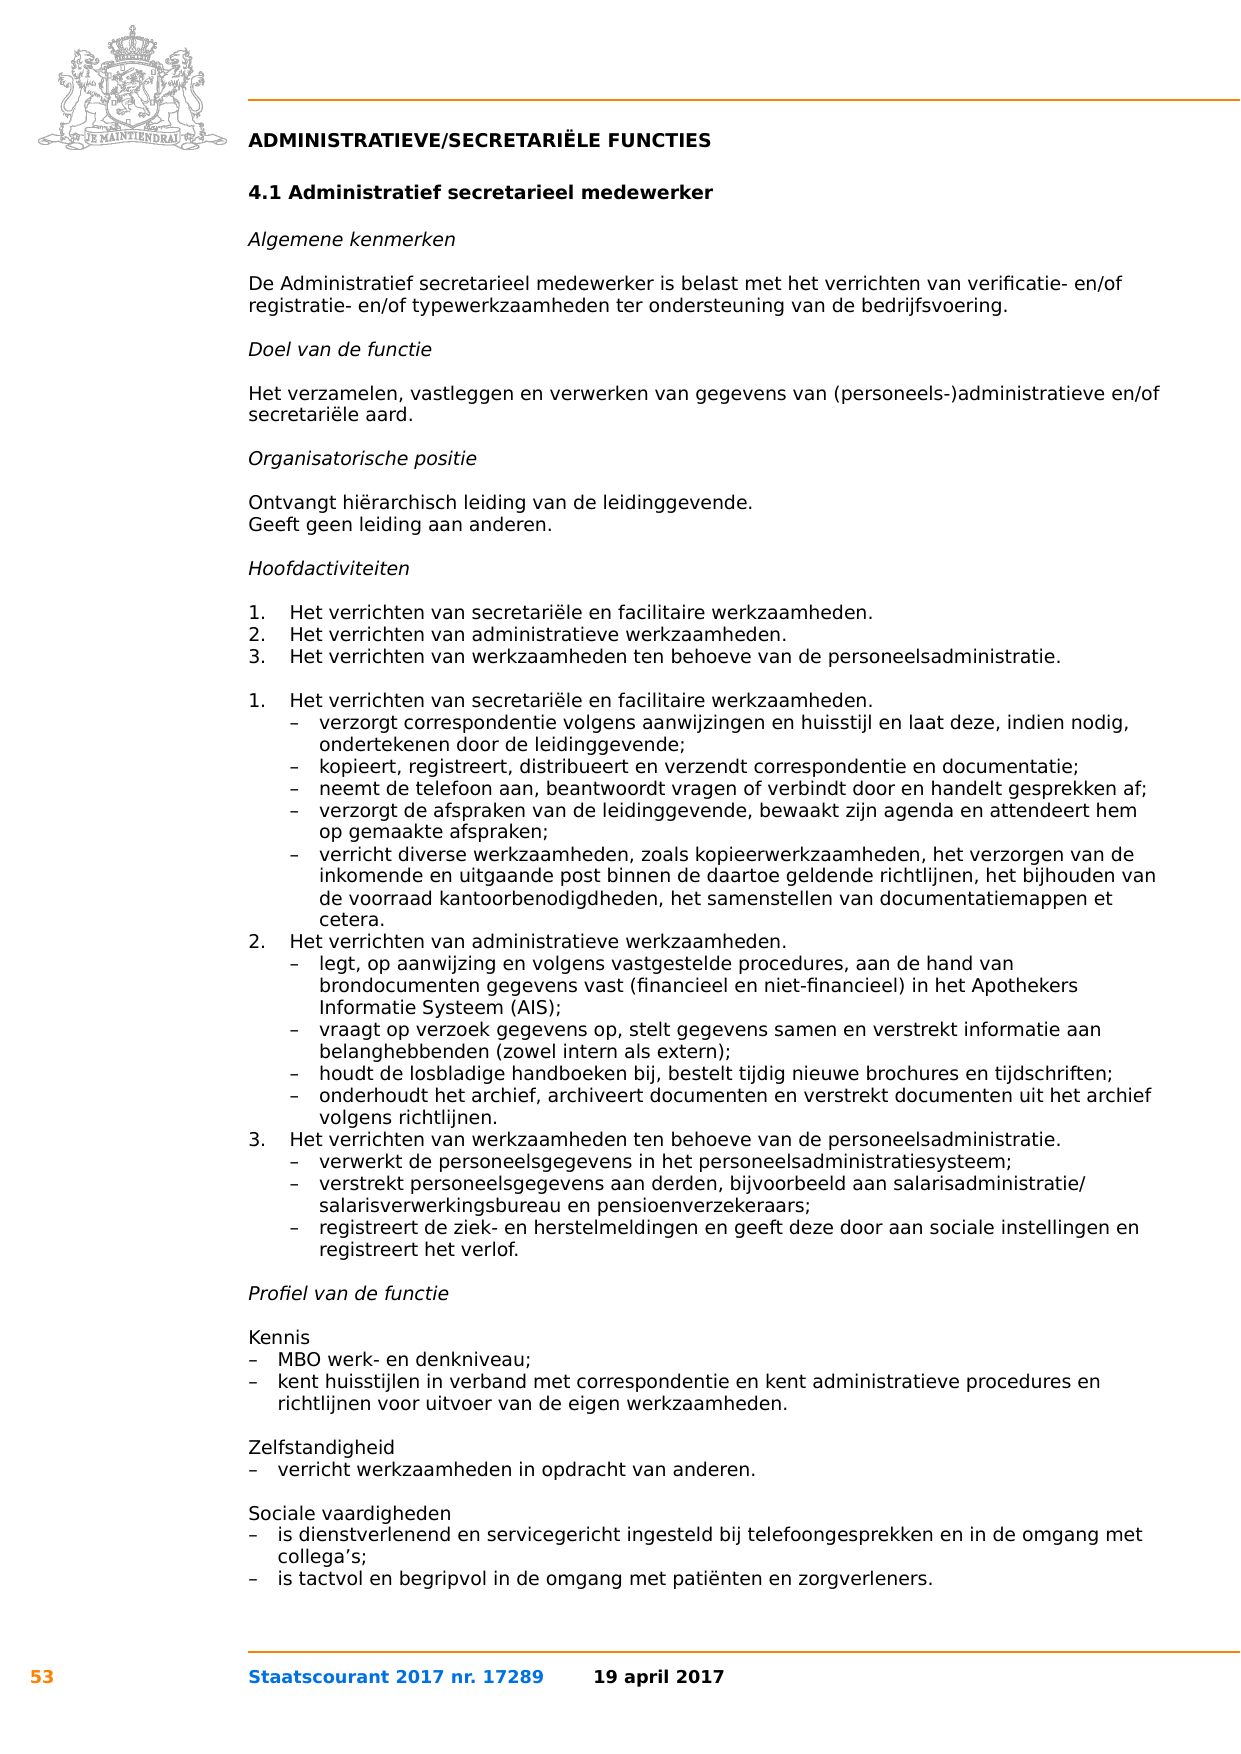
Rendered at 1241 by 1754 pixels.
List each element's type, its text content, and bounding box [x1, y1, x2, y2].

text – verricht werkzaamheden in opdracht van anderen. [248, 1458, 1163, 1481]
subtitle Sociale vaardigheden [248, 1502, 1163, 1524]
text – kent huisstijlen in verband met correspondentie en kent administratieve procedures en richtlijnen voor uitvoer van de eigen werkzaamheden. [248, 1371, 1163, 1415]
text – kopieert, registreert, distribueert en verzendt correspondentie en documentatie; [289, 756, 1163, 777]
subtitle 4.1 Administratief secretarieel medewerker [248, 182, 1163, 204]
text – is dienstverlenend en servicegericht ingesteld bij telefoongesprekken en in de omgang met collega’s; [248, 1524, 1163, 1568]
subtitle Kennis [248, 1327, 1163, 1349]
subtitle Doel van de functie [248, 338, 1163, 361]
text – houdt de losbladige handboeken bij, bestelt tijdig nieuwe brochures en tijdschriften; [289, 1063, 1163, 1085]
text – verstrekt personeelsgegevens aan derden, bijvoorbeeld aan salarisadministratie/ salarisverwerkingsbureau en pensioenverzekeraars; [289, 1173, 1163, 1217]
text – verzorgt de afspraken van de leidinggevende, bewaakt zijn agenda en attendeert hem op gemaakte afspraken; [289, 799, 1163, 843]
subtitle Zelfstandigheid [248, 1437, 1163, 1458]
text – MBO werk- en denkniveau; [248, 1349, 1163, 1371]
text – verzorgt correspondentie volgens aanwijzingen en huisstijl en laat deze, indien nodig, ondertekenen door de leidinggevende; [289, 712, 1163, 756]
text – legt, op aanwijzing en volgens vastgestelde procedures, aan de hand van brondocumenten gegevens vast (financieel en niet-financieel) in het Apothekers Informatie Systeem (AIS); [289, 953, 1163, 1019]
text 2. Het verrichten van administratieve werkzaamheden. [248, 624, 1163, 646]
text 1. Het verrichten van secretariële en facilitaire werkzaamheden. [248, 602, 1163, 624]
subtitle Algemene kenmerken [248, 229, 1163, 251]
text – neemt de telefoon aan, beantwoordt vragen of verbindt door en handelt gesprekken af; [289, 777, 1163, 799]
text – is tactvol en begripvol in de omgang met patiënten en zorgverleners. [248, 1568, 1163, 1590]
text De Administratief secretarieel medewerker is belast met het verrichten van verificatie- en/of registratie- en/of typewerkzaamheden ter ondersteuning van de bedrijfsvoering. [248, 273, 1163, 317]
text 1. Het verrichten van secretariële en facilitaire werkzaamheden. [248, 689, 1163, 712]
subtitle Hoofdactiviteiten [248, 558, 1163, 580]
text Het verzamelen, vastleggen en verwerken van gegevens van (personeels-)administratieve en/of secretariële aard. [248, 382, 1163, 426]
text – verwerkt de personeelsgegevens in het personeelsadministratiesysteem; [289, 1151, 1163, 1173]
text – vraagt op verzoek gegevens op, stelt gegevens samen en verstrekt informatie aan belanghebbenden (zowel intern als extern); [289, 1019, 1163, 1063]
picture [38, 25, 227, 150]
subtitle ADMINISTRATIEVE/SECRETARIËLE FUNCTIES [248, 130, 1163, 152]
text Geeft geen leiding aan anderen. [248, 514, 1163, 536]
text Ontvangt hiërarchisch leiding van de leidinggevende. [248, 492, 1163, 514]
subtitle Organisatorische positie [248, 448, 1163, 470]
text – onderhoudt het archief, archiveert documenten en verstrekt documenten uit het archief volgens richtlijnen. [289, 1085, 1163, 1129]
text – registreert de ziek- en herstelmeldingen en geeft deze door aan sociale instellingen en registreert het verlof. [289, 1217, 1163, 1261]
text 3. Het verrichten van werkzaamheden ten behoeve van de personeelsadministratie. [248, 646, 1163, 668]
text – verricht diverse werkzaamheden, zoals kopieerwerkzaamheden, het verzorgen van de inkomende en uitgaande post binnen de daartoe geldende richtlijnen, het bijhouden van de voorraad kantoorbenodigdheden, het samenstellen van documentatiemappen et cetera. [289, 843, 1163, 931]
text 3. Het verrichten van werkzaamheden ten behoeve van de personeelsadministratie. [248, 1129, 1163, 1151]
subtitle Profiel van de functie [248, 1283, 1163, 1305]
text 2. Het verrichten van administratieve werkzaamheden. [248, 931, 1163, 953]
